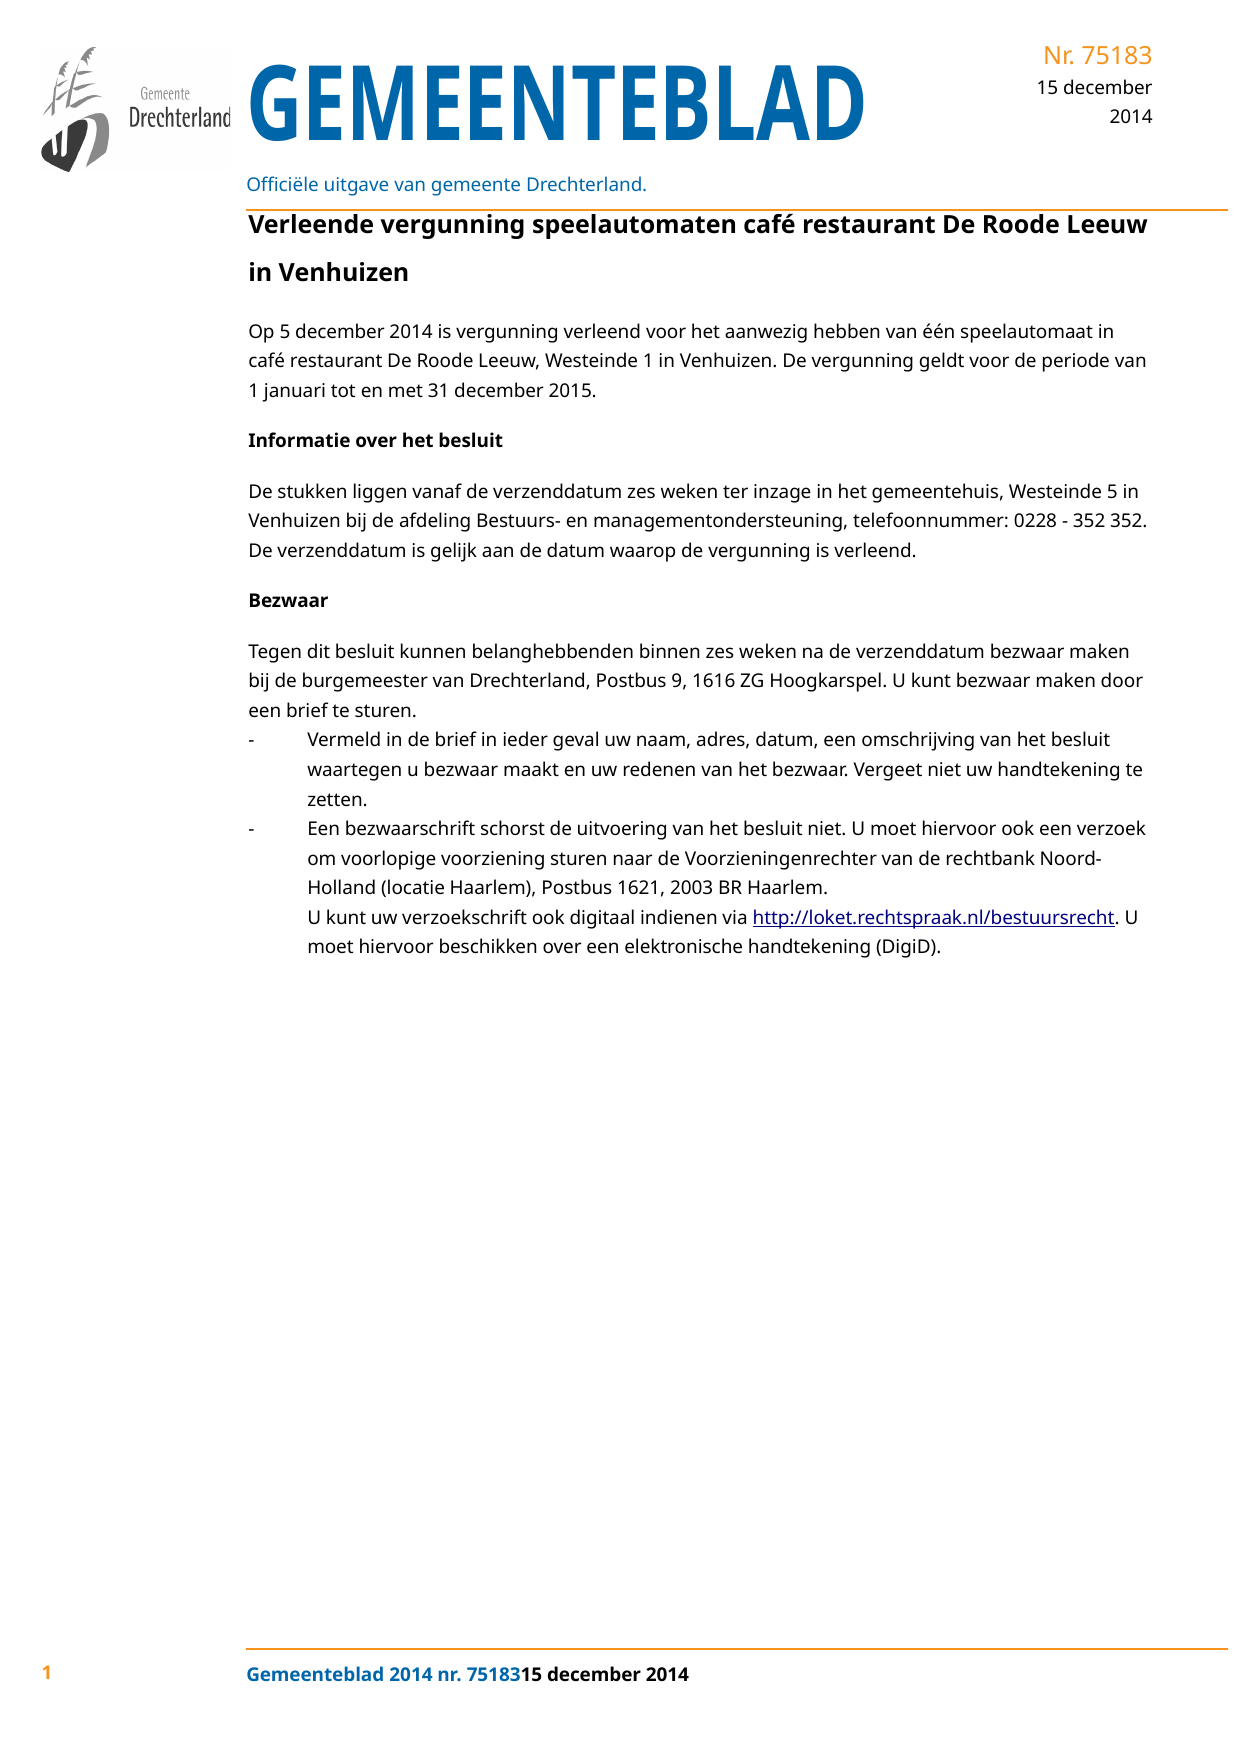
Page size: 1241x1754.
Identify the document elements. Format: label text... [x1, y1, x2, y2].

text Op 5 december 2014 is vergunning verleend voor het aanwezig hebben van één speelautomaat in café restaurant De Roode Leeuw, Westeinde 1 in Venhuizen. De vergunning geldt voor de periode van 1 januari tot en met 31 december 2015. [248, 318, 1152, 403]
list Een bezwaarschrift schorst de uitvoering van het besluit niet. U moet hiervoor ook een verzoek om voorlopige voorziening sturen naar de Voorzieningenrechter van de rechtbank Noord-Holland (locatie Haarlem), Postbus 1621, 2003 BR Haarlem. [248, 815, 1152, 900]
list Vermeld in de brief in ieder geval uw naam, adres, datum, een omschrijving van het besluit waartegen u bezwaar maakt en uw redenen van het bezwaar. Vergeet niet uw handtekening te zetten. [248, 727, 1152, 812]
text Bezwaar [248, 587, 1152, 613]
text Verleende vergunning speelautomaten café restaurant De Roode Leeuw in Venhuizen [248, 211, 1152, 288]
text De stukken liggen vanaf de verzenddatum zes weken ter inzage in het gemeentehuis, Westeinde 5 in Venhuizen bij de afdeling Bestuurs- en managementondersteuning, telefoonnummer: 0228 - 352 352. De verzenddatum is gelijk aan de datum waarop de vergunning is verleend. [248, 478, 1152, 563]
text Informatie over het besluit [248, 427, 1152, 453]
text Tegen dit besluit kunnen belanghebbenden binnen zes weken na de verzenddatum bezwaar maken bij de burgemeester van Drechterland, Postbus 9, 1616 ZG Hoogkarspel. U kunt bezwaar maken door een brief te sturen. [248, 638, 1152, 723]
picture [41, 47, 231, 172]
list U kunt uw verzoekschrift ook digitaal indienen via http://loket.rechtspraak.nl/bestuursrecht. U moet hiervoor beschikken over een elektronische handtekening (DigiD). [248, 904, 1152, 959]
